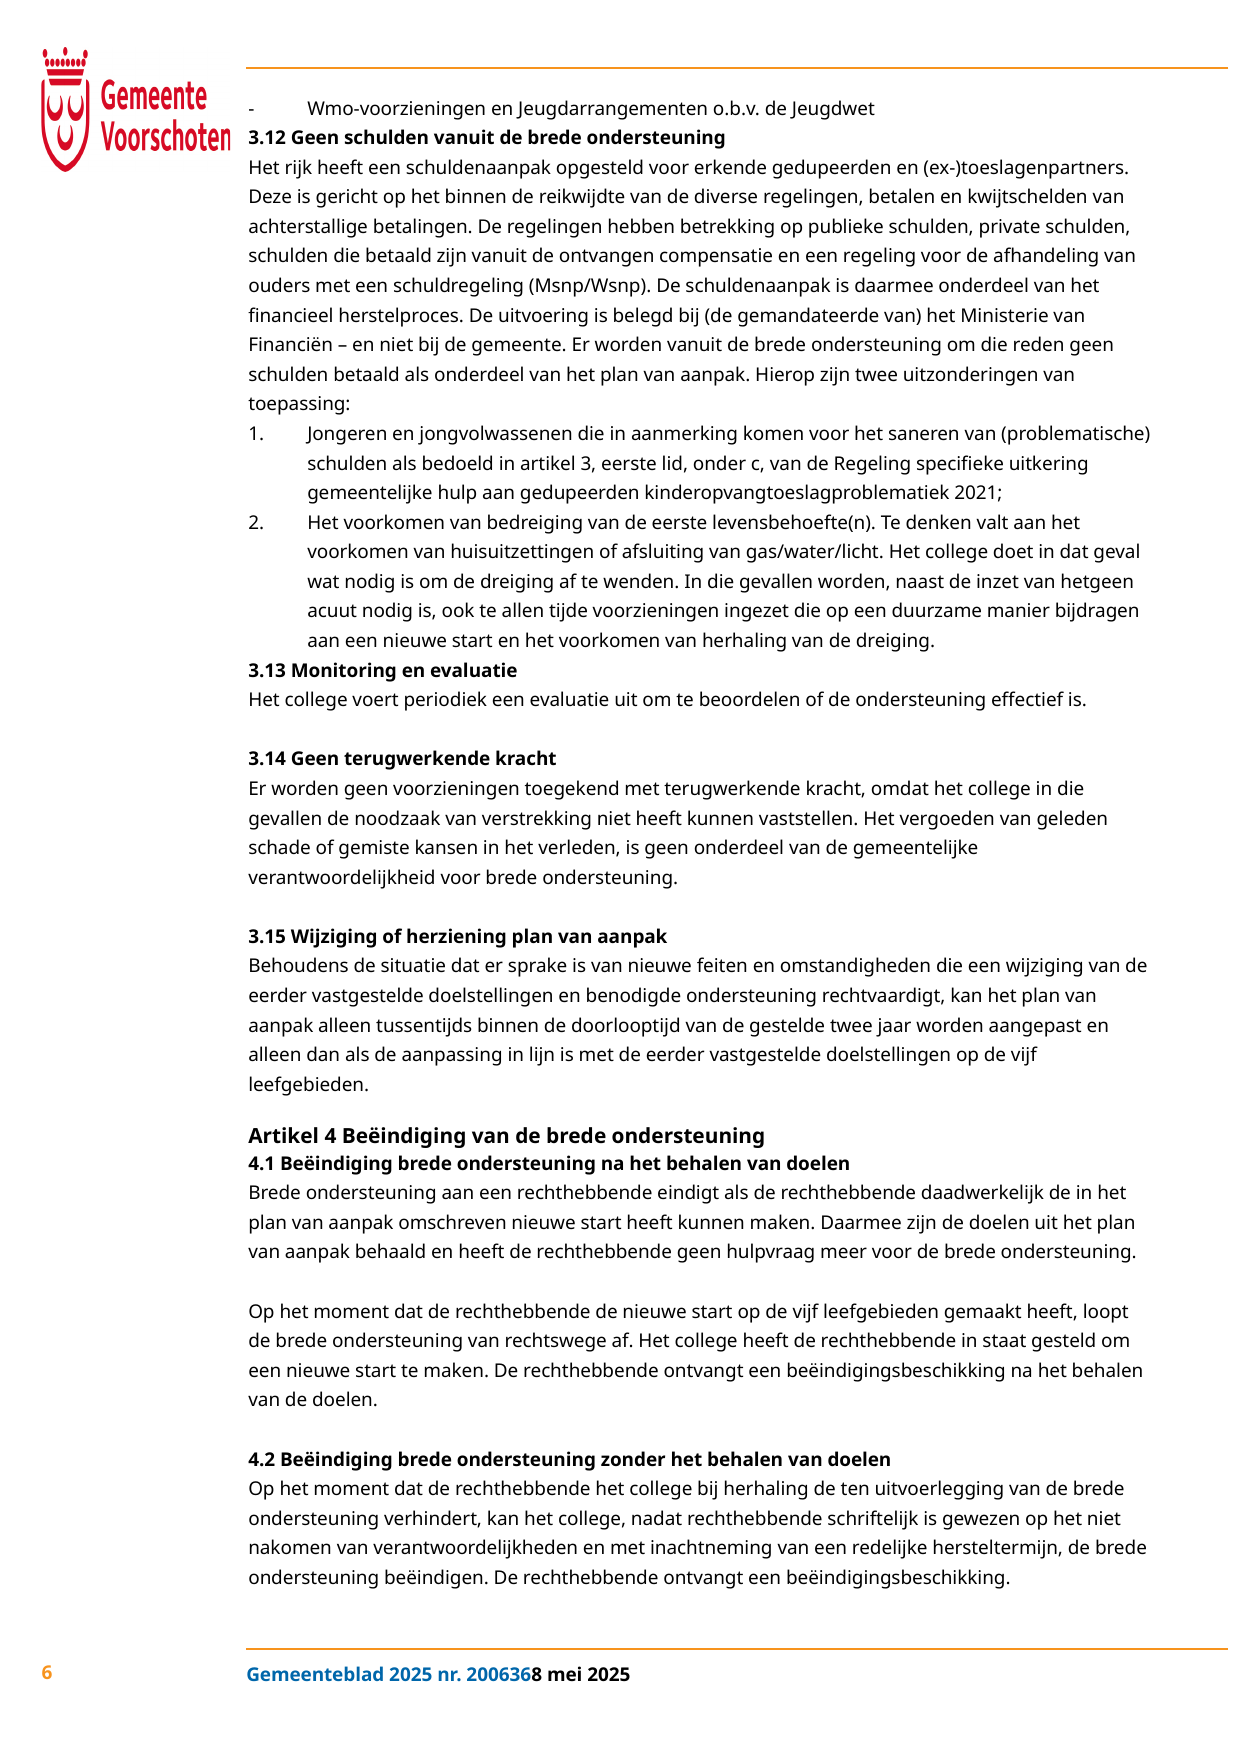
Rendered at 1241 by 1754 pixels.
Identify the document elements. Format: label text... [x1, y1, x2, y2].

text 3.13 Monitoring en evaluatie [248, 657, 1152, 683]
text Brede ondersteuning aan een rechthebbende eindigt als de rechthebbende daadwerkelijk de in het plan van aanpak omschreven nieuwe start heeft kunnen maken. Daarmee zijn de doelen uit het plan van aanpak behaald en heeft de rechthebbende geen hulpvraag meer voor de brede ondersteuning. [248, 1179, 1152, 1264]
text Behoudens de situatie dat er sprake is van nieuwe feiten en omstandigheden die een wijziging van de eerder vastgestelde doelstellingen en benodigde ondersteuning rechtvaardigt, kan het plan van aanpak alleen tussentijds binnen de doorlooptijd van de gestelde twee jaar worden aangepast en alleen dan als de aanpassing in lijn is met de eerder vastgestelde doelstellingen op de vijf leefgebieden. [248, 953, 1152, 1097]
text Op het moment dat de rechthebbende de nieuwe start op de vijf leefgebieden gemaakt heeft, loopt de brede ondersteuning van rechtswege af. Het college heeft de rechthebbende in staat gesteld om een nieuwe start te maken. De rechthebbende ontvangt een beëindigingsbeschikking na het behalen van de doelen. [248, 1298, 1152, 1412]
text 3.14 Geen terugwerkende kracht [248, 746, 1152, 771]
list Jongeren en jongvolwassenen die in aanmerking komen voor het saneren van (problematische) schulden als bedoeld in artikel 3, eerste lid, onder c, van de Regeling specifieke uitkering gemeentelijke hulp aan gedupeerden kinderopvangtoeslagproblematiek 2021; [248, 420, 1152, 505]
text 4.2 Beëindiging brede ondersteuning zonder het behalen van doelen [248, 1446, 1152, 1471]
text Het college voert periodiek een evaluatie uit om te beoordelen of de ondersteuning effectief is. [248, 686, 1152, 712]
list Het voorkomen van bedreiging van de eerste levensbehoefte(n). Te denken valt aan het voorkomen van huisuitzettingen of afsluiting van gas/water/licht. Het college doet in dat geval wat nodig is om de dreiging af te wenden. In die gevallen worden, naast de inzet van hetgeen acuut nodig is, ook te allen tijde voorzieningen ingezet die op een duurzame manier bijdragen aan een nieuwe start en het voorkomen van herhaling van de dreiging. [248, 509, 1152, 653]
text Het rijk heeft een schuldenaanpak opgesteld voor erkende gedupeerden en (ex-)toeslagenpartners. Deze is gericht op het binnen de reikwijdte van de diverse regelingen, betalen en kwijtschelden van achterstallige betalingen. De regelingen hebben betrekking op publieke schulden, private schulden, schulden die betaald zijn vanuit de ontvangen compensatie en een regeling voor de afhandeling van ouders met een schuldregeling (Msnp/Wsnp). De schuldenaanpak is daarmee onderdeel van het financieel herstelproces. De uitvoering is belegd bij (de gemandateerde van) het Ministerie van Financiën – en niet bij de gemeente. Er worden vanuit de brede ondersteuning om die reden geen schulden betaald als onderdeel van het plan van aanpak. Hierop zijn twee uitzonderingen van toepassing: [248, 154, 1152, 416]
text 3.12 Geen schulden vanuit de brede ondersteuning [248, 124, 1152, 150]
text Op het moment dat de rechthebbende het college bij herhaling de ten uitvoerlegging van de brede ondersteuning verhindert, kan het college, nadat rechthebbende schriftelijk is gewezen op het niet nakomen van verantwoordelijkheden en met inachtneming van een redelijke hersteltermijn, de brede ondersteuning beëindigen. De rechthebbende ontvangt een beëindigingsbeschikking. [248, 1475, 1152, 1590]
text 4.1 Beëindiging brede ondersteuning na het behalen van doelen [248, 1150, 1152, 1176]
picture [41, 47, 231, 172]
text 3.15 Wijziging of herziening plan van aanpak [248, 923, 1152, 949]
text Artikel 4 Beëindiging van de brede ondersteuning [248, 1121, 1152, 1150]
list Wmo-voorzieningen en Jeugdarrangementen o.b.v. de Jeugdwet [248, 95, 1152, 121]
text Er worden geen voorzieningen toegekend met terugwerkende kracht, omdat het college in die gevallen de noodzaak van verstrekking niet heeft kunnen vaststellen. Het vergoeden van geleden schade of gemiste kansen in het verleden, is geen onderdeel van de gemeentelijke verantwoordelijkheid voor brede ondersteuning. [248, 775, 1152, 890]
